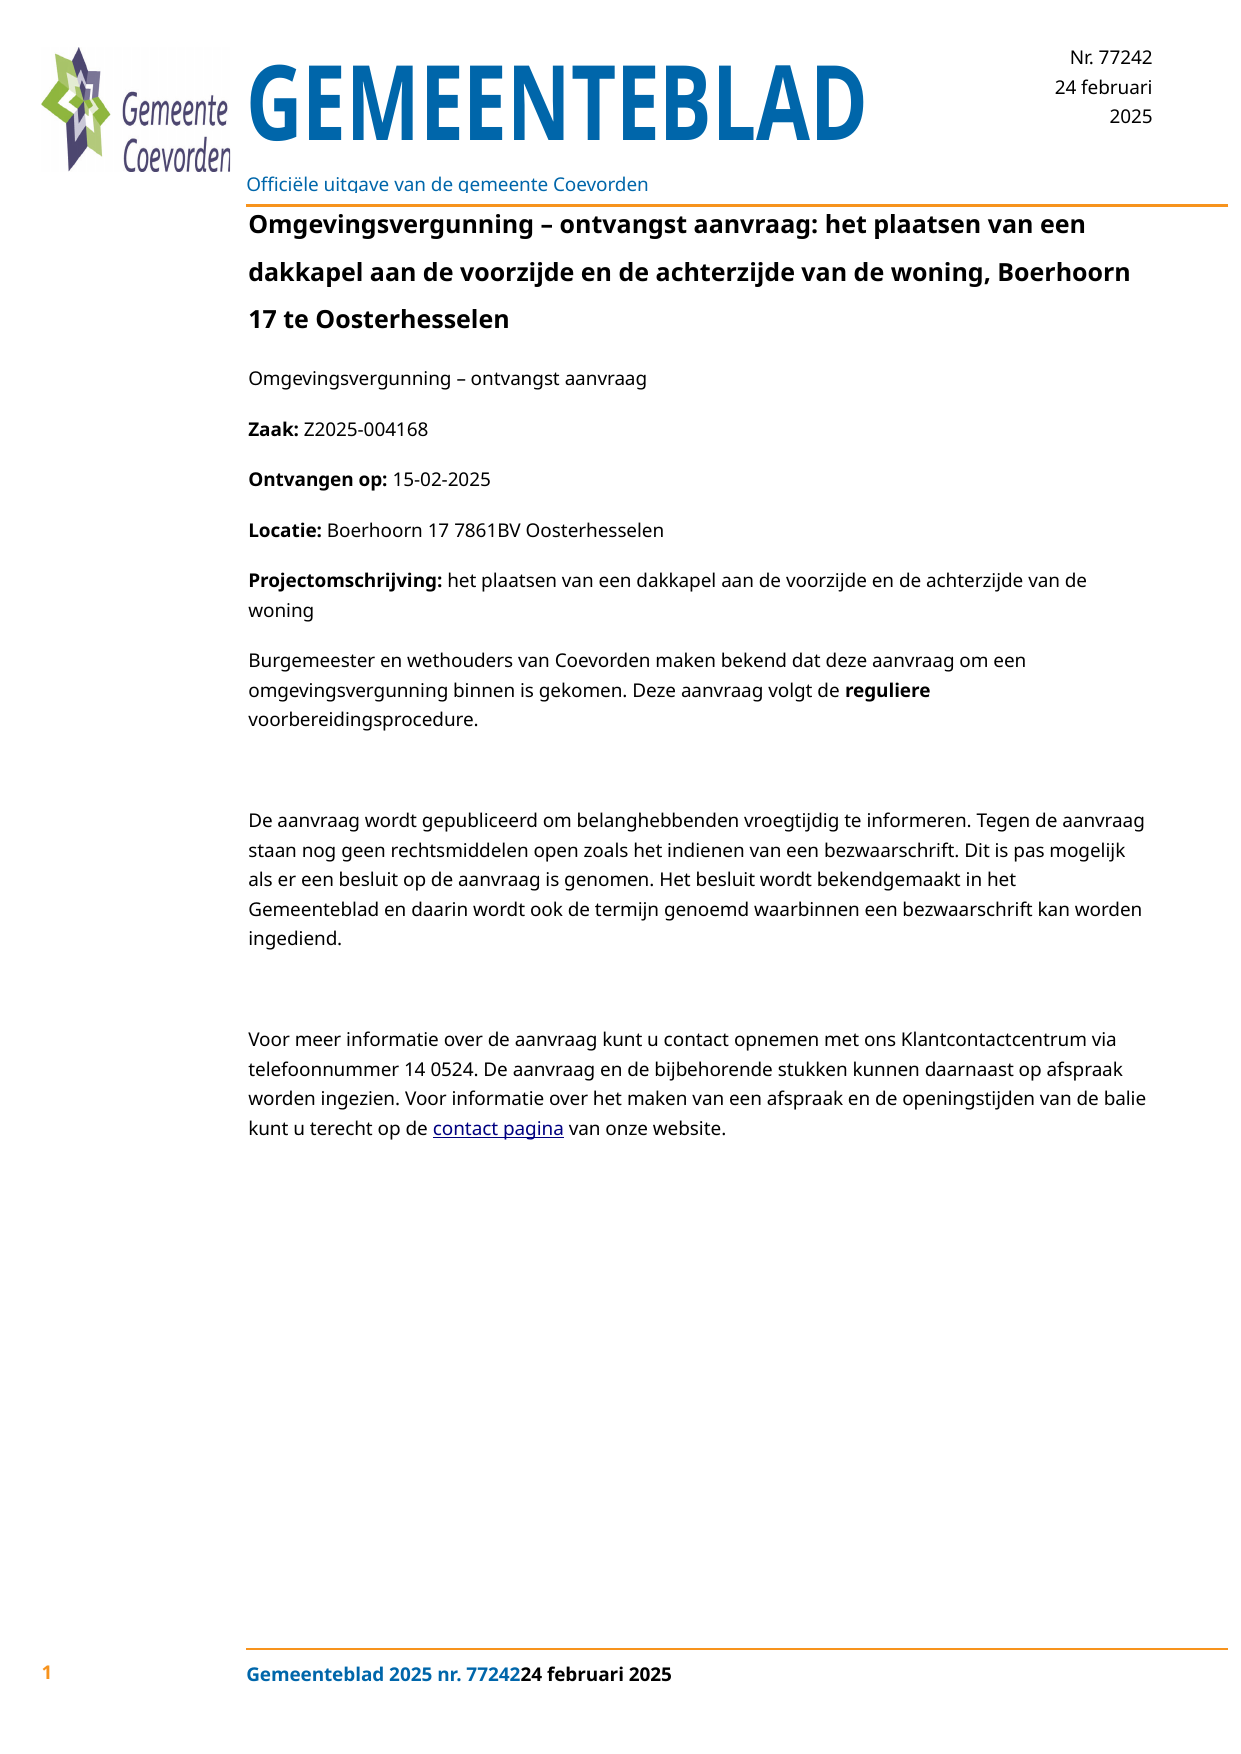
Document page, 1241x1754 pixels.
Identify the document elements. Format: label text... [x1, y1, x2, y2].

text Voor meer informatie over de aanvraag kunt u contact opnemen met ons Klantcontactcentrum via telefoonnummer 14 0524. De aanvraag en de bijbehorende stukken kunnen daarnaast op afspraak worden ingezien. Voor informatie over het maken van een afspraak en de openingstijden van de balie kunt u terecht op de contact pagina van onze website. [248, 1026, 1152, 1141]
text Zaak: Z2025-004168 [248, 416, 1152, 442]
text Ontvangen op: 15-02-2025 [248, 466, 1152, 492]
text De aanvraag wordt gepubliceerd om belanghebbenden vroegtijdig te informeren. Tegen de aanvraag staan nog geen rechtsmiddelen open zoals het indienen van een bezwaarschrift. Dit is pas mogelijk als er een besluit op de aanvraag is genomen. Het besluit wordt bekendgemaakt in het Gemeenteblad en daarin wordt ook de termijn genoemd waarbinnen een bezwaarschrift kan worden ingediend. [248, 807, 1152, 951]
text Omgevingsvergunning – ontvangst aanvraag: het plaatsen van een dakkapel aan de voorzijde en de achterzijde van de woning, Boerhoorn 17 te Oosterhesselen [248, 207, 1152, 336]
text Burgemeester en wethouders van Coevorden maken bekend dat deze aanvraag om een omgevingsvergunning binnen is gekomen. Deze aanvraag volgt de reguliere voorbereidingsprocedure. [248, 647, 1152, 732]
text Locatie: Boerhoorn 17 7861BV Oosterhesselen [248, 517, 1152, 542]
picture [41, 47, 231, 172]
text Omgevingsvergunning – ontvangst aanvraag [248, 366, 1152, 391]
text Projectomschrijving: het plaatsen van een dakkapel aan de voorzijde en de achterzijde van de woning [248, 567, 1152, 622]
